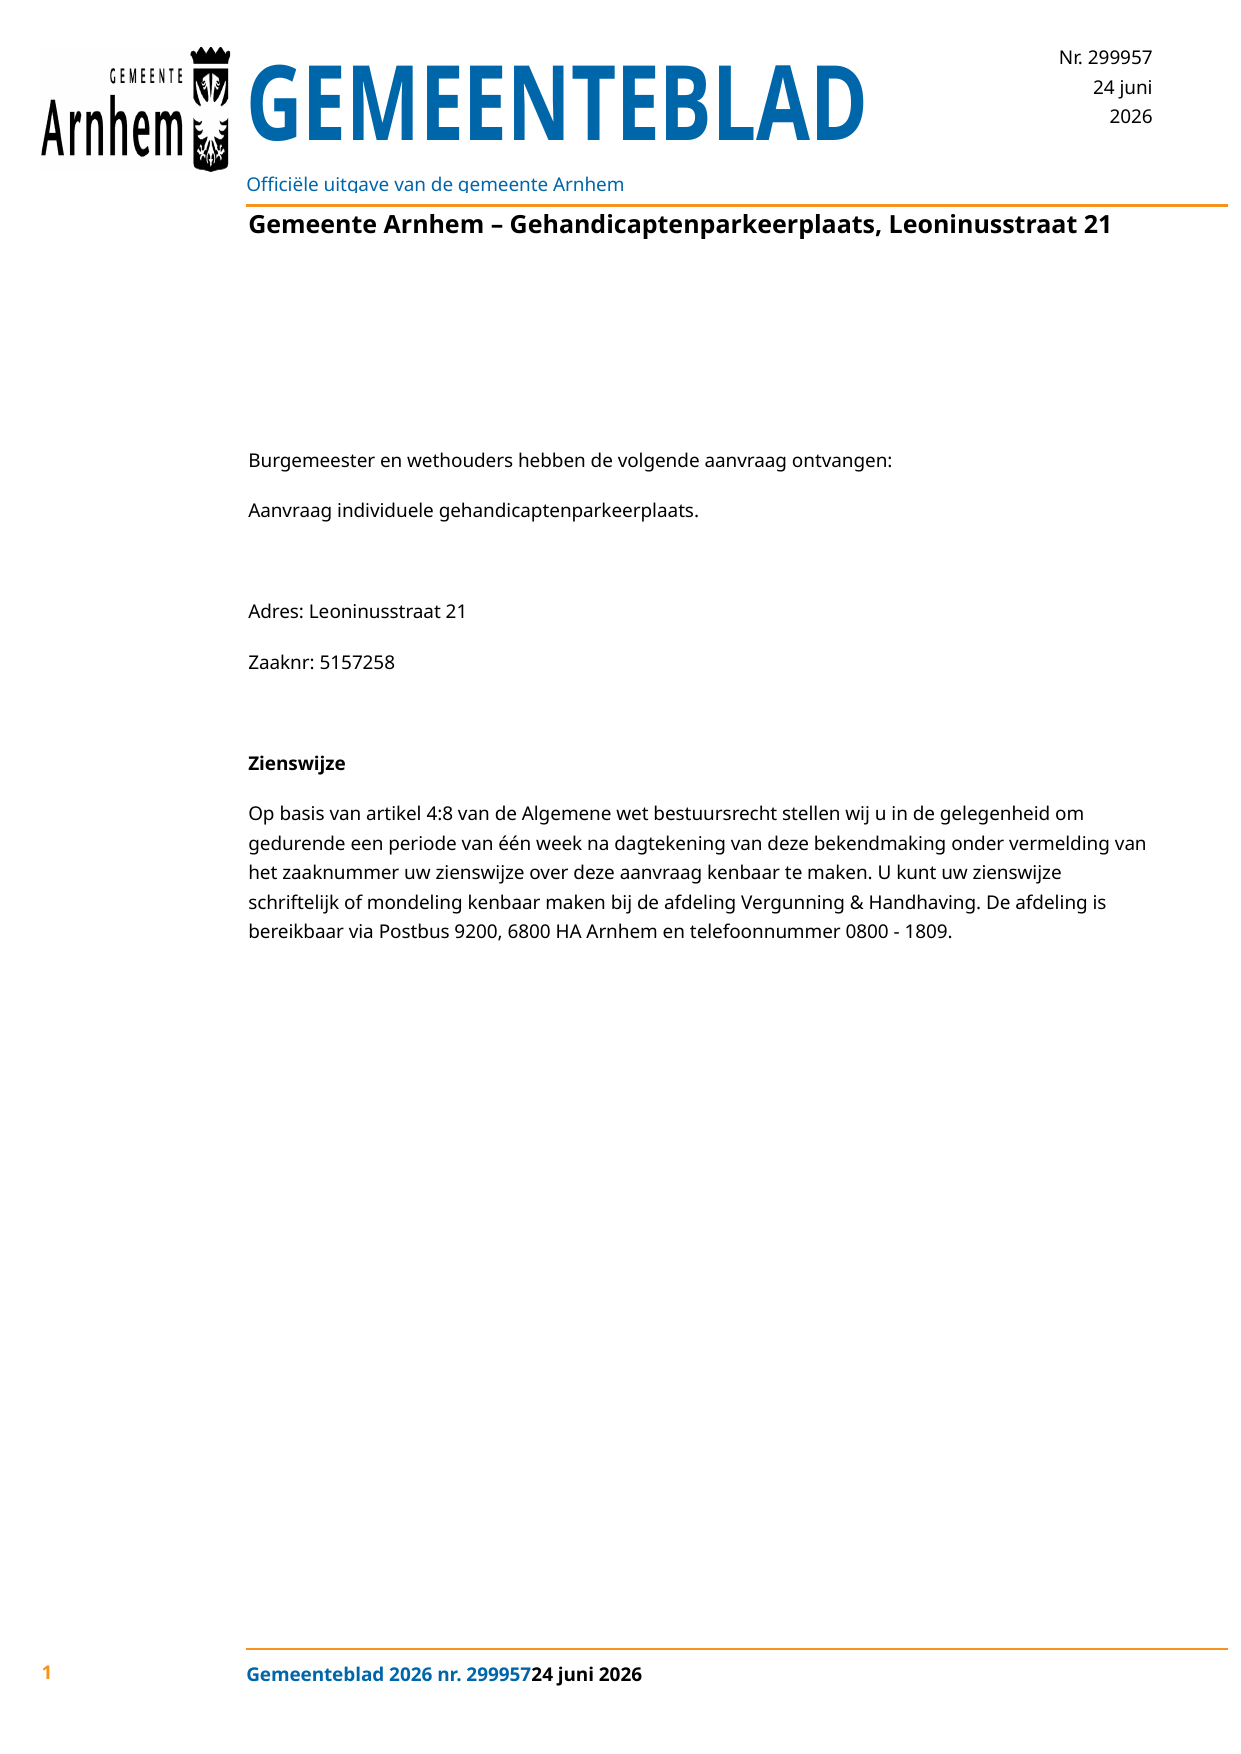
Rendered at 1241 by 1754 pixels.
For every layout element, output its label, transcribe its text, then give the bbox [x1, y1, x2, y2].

text Burgemeester en wethouders hebben de volgende aanvraag ontvangen: [248, 447, 1152, 473]
text Zienswijze [248, 750, 1152, 776]
text Aanvraag individuele gehandicaptenparkeerplaats. [248, 498, 1152, 523]
text Zaaknr: 5157258 [248, 649, 1152, 675]
text Adres: Leoninusstraat 21 [248, 598, 1152, 624]
text Gemeente Arnhem – Gehandicaptenparkeerplaats, Leoninusstraat 21 [248, 207, 1152, 241]
picture [41, 47, 231, 172]
text Op basis van artikel 4:8 van de Algemene wet bestuursrecht stellen wij u in de gelegenheid om gedurende een periode van één week na dagtekening van deze bekendmaking onder vermelding van het zaaknummer uw zienswijze over deze aanvraag kenbaar te maken. U kunt uw zienswijze schriftelijk of mondeling kenbaar maken bij de afdeling Vergunning & Handhaving. De afdeling is bereikbaar via Postbus 9200, 6800 HA Arnhem en telefoonnummer 0800 - 1809. [248, 800, 1152, 944]
